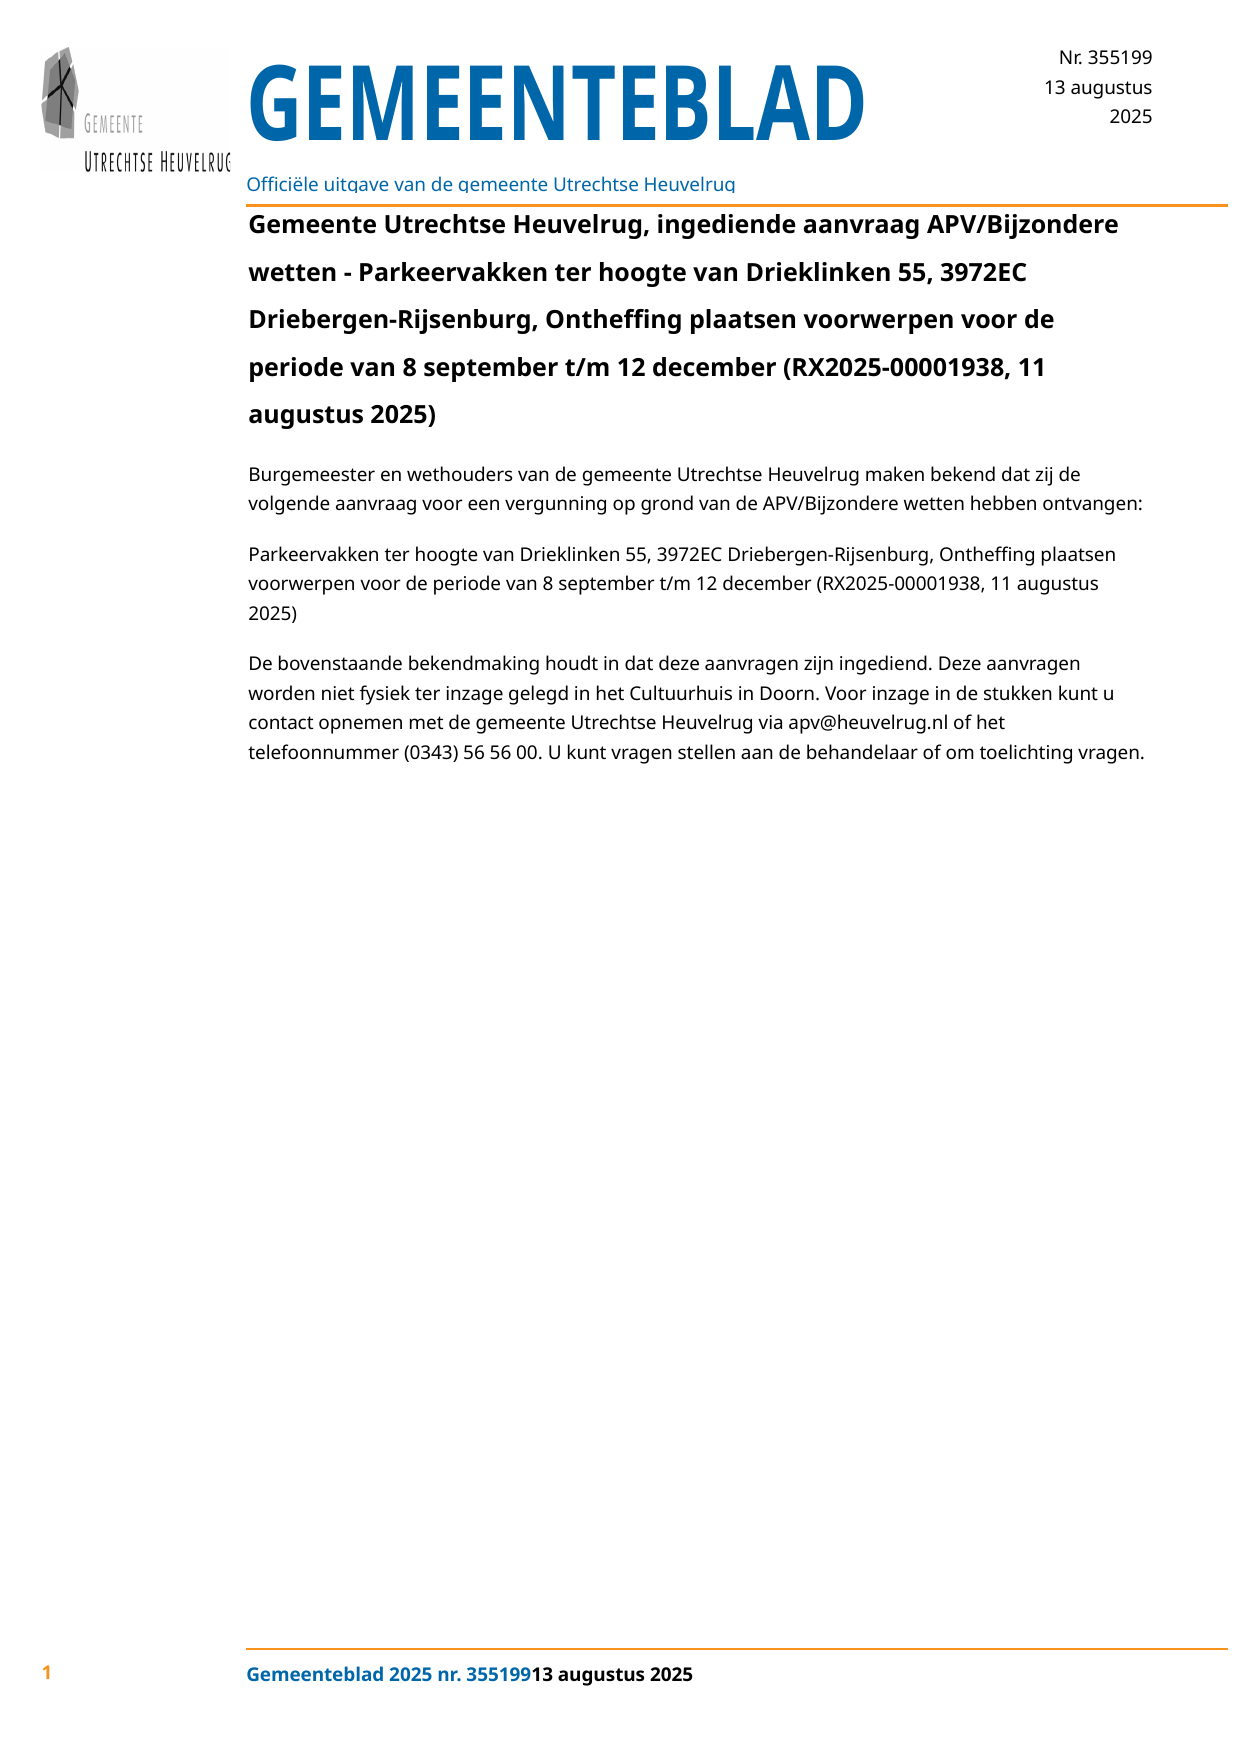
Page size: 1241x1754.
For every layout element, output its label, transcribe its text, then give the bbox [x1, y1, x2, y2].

text Parkeervakken ter hoogte van Drieklinken 55, 3972EC Driebergen-Rijsenburg, Ontheffing plaatsen voorwerpen voor de periode van 8 september t/m 12 december (RX2025-00001938, 11 augustus 2025) [248, 541, 1152, 626]
picture [41, 47, 231, 172]
text Gemeente Utrechtse Heuvelrug, ingediende aanvraag APV/Bijzondere wetten - Parkeervakken ter hoogte van Drieklinken 55, 3972EC Driebergen-Rijsenburg, Ontheffing plaatsen voorwerpen voor de periode van 8 september t/m 12 december (RX2025-00001938, 11 augustus 2025) [248, 207, 1152, 431]
text Burgemeester en wethouders van de gemeente Utrechtse Heuvelrug maken bekend dat zij de volgende aanvraag voor een vergunning op grond van de APV/Bijzondere wetten hebben ontvangen: [248, 461, 1152, 516]
text De bovenstaande bekendmaking houdt in dat deze aanvragen zijn ingediend. Deze aanvragen worden niet fysiek ter inzage gelegd in het Cultuurhuis in Doorn. Voor inzage in de stukken kunt u contact opnemen met de gemeente Utrechtse Heuvelrug via apv@heuvelrug.nl of het telefoonnummer (0343) 56 56 00. U kunt vragen stellen aan de behandelaar of om toelichting vragen. [248, 650, 1152, 765]
